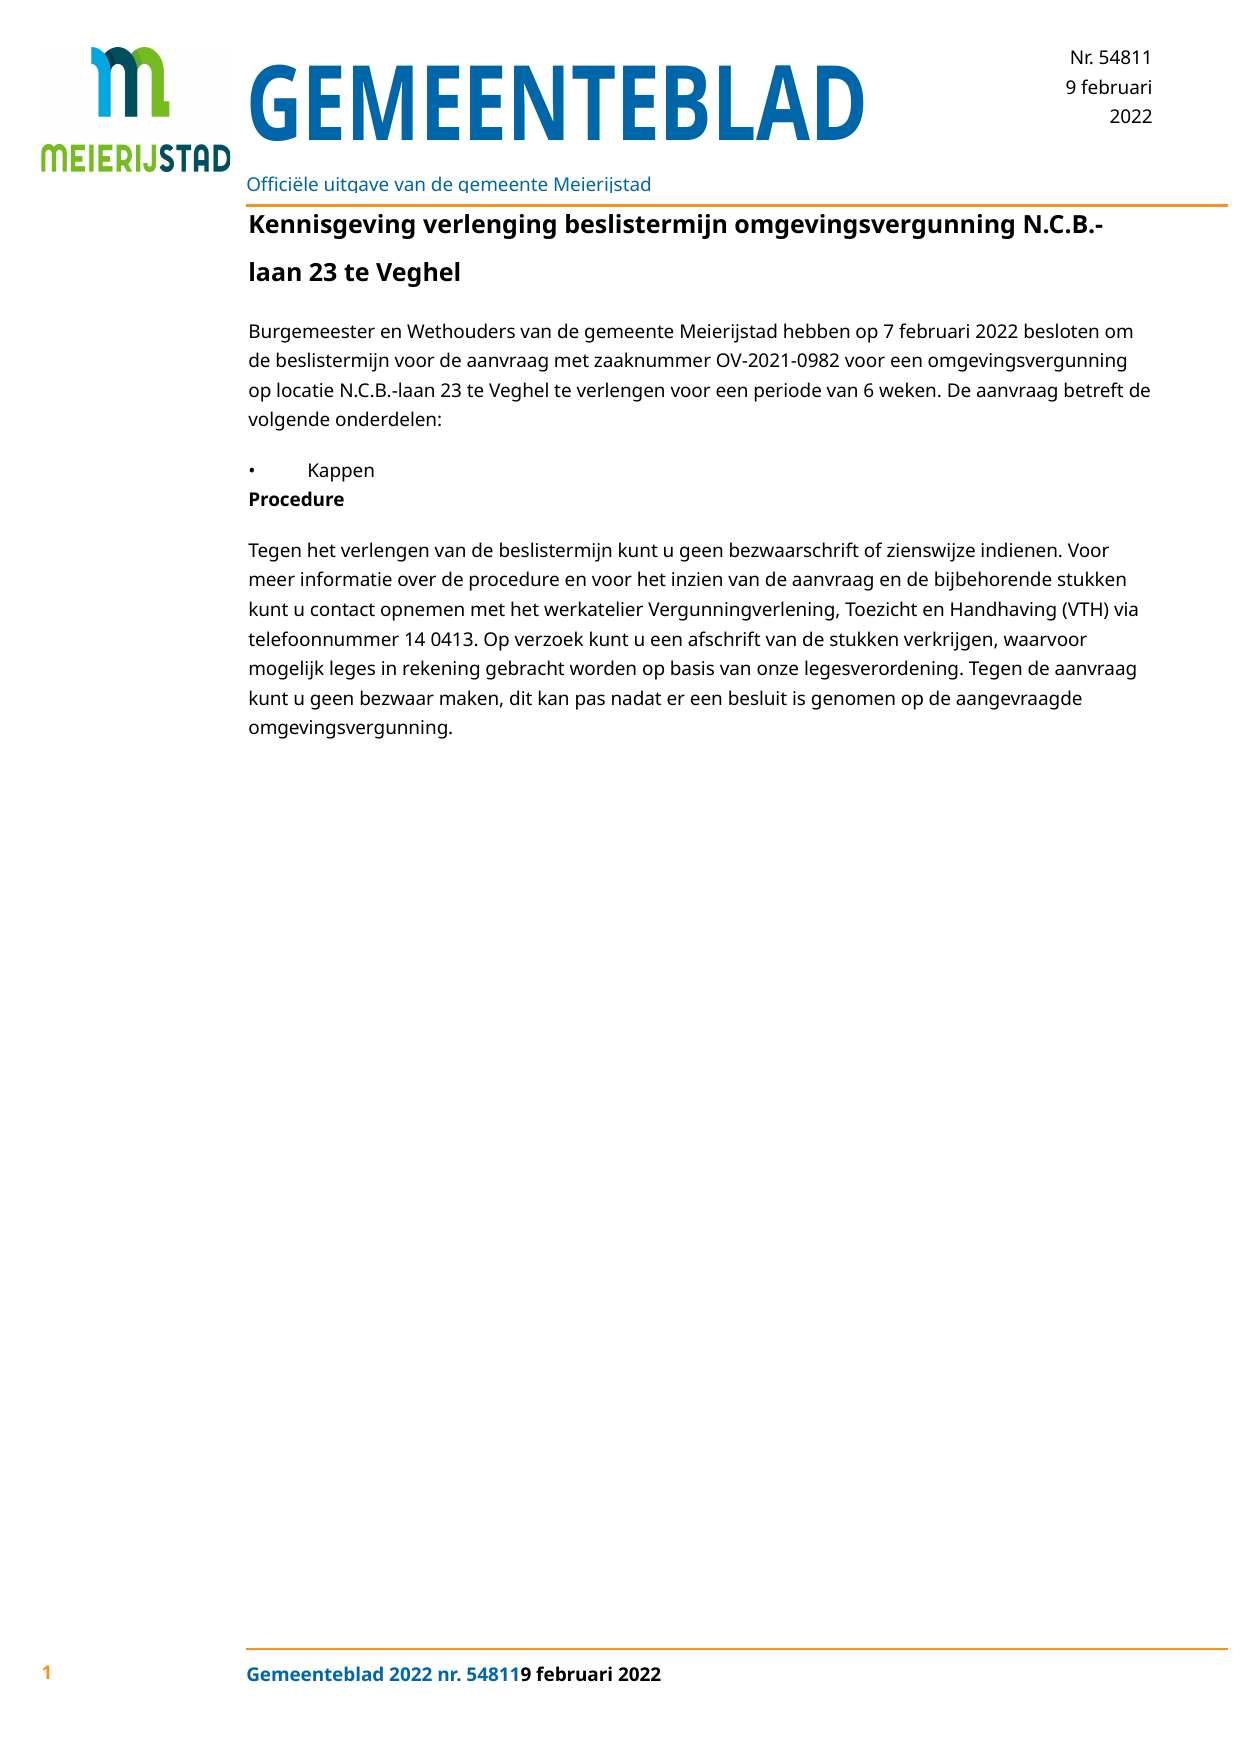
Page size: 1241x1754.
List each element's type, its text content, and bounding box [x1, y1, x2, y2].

list Kappen [248, 457, 1152, 483]
text Burgemeester en Wethouders van de gemeente Meierijstad hebben op 7 februari 2022 besloten om de beslistermijn voor de aanvraag met zaaknummer OV-2021-0982 voor een omgevingsvergunning op locatie N.C.B.-laan 23 te Veghel te verlengen voor een periode van 6 weken. De aanvraag betreft de volgende onderdelen: [248, 318, 1152, 432]
text Kennisgeving verlenging beslistermijn omgevingsvergunning N.C.B.-laan 23 te Veghel [248, 207, 1152, 288]
text Procedure [248, 487, 1152, 512]
text Tegen het verlengen van de beslistermijn kunt u geen bezwaarschrift of zienswijze indienen. Voor meer informatie over de procedure en voor het inzien van de aanvraag en de bijbehorende stukken kunt u contact opnemen met het werkatelier Vergunningverlening, Toezicht en Handhaving (VTH) via telefoonnummer 14 0413. Op verzoek kunt u een afschrift van de stukken verkrijgen, waarvoor mogelijk leges in rekening gebracht worden op basis van onze legesverordening. Tegen de aanvraag kunt u geen bezwaar maken, dit kan pas nadat er een besluit is genomen op de aangevraagde omgevingsvergunning. [248, 537, 1152, 740]
picture [41, 47, 231, 172]
